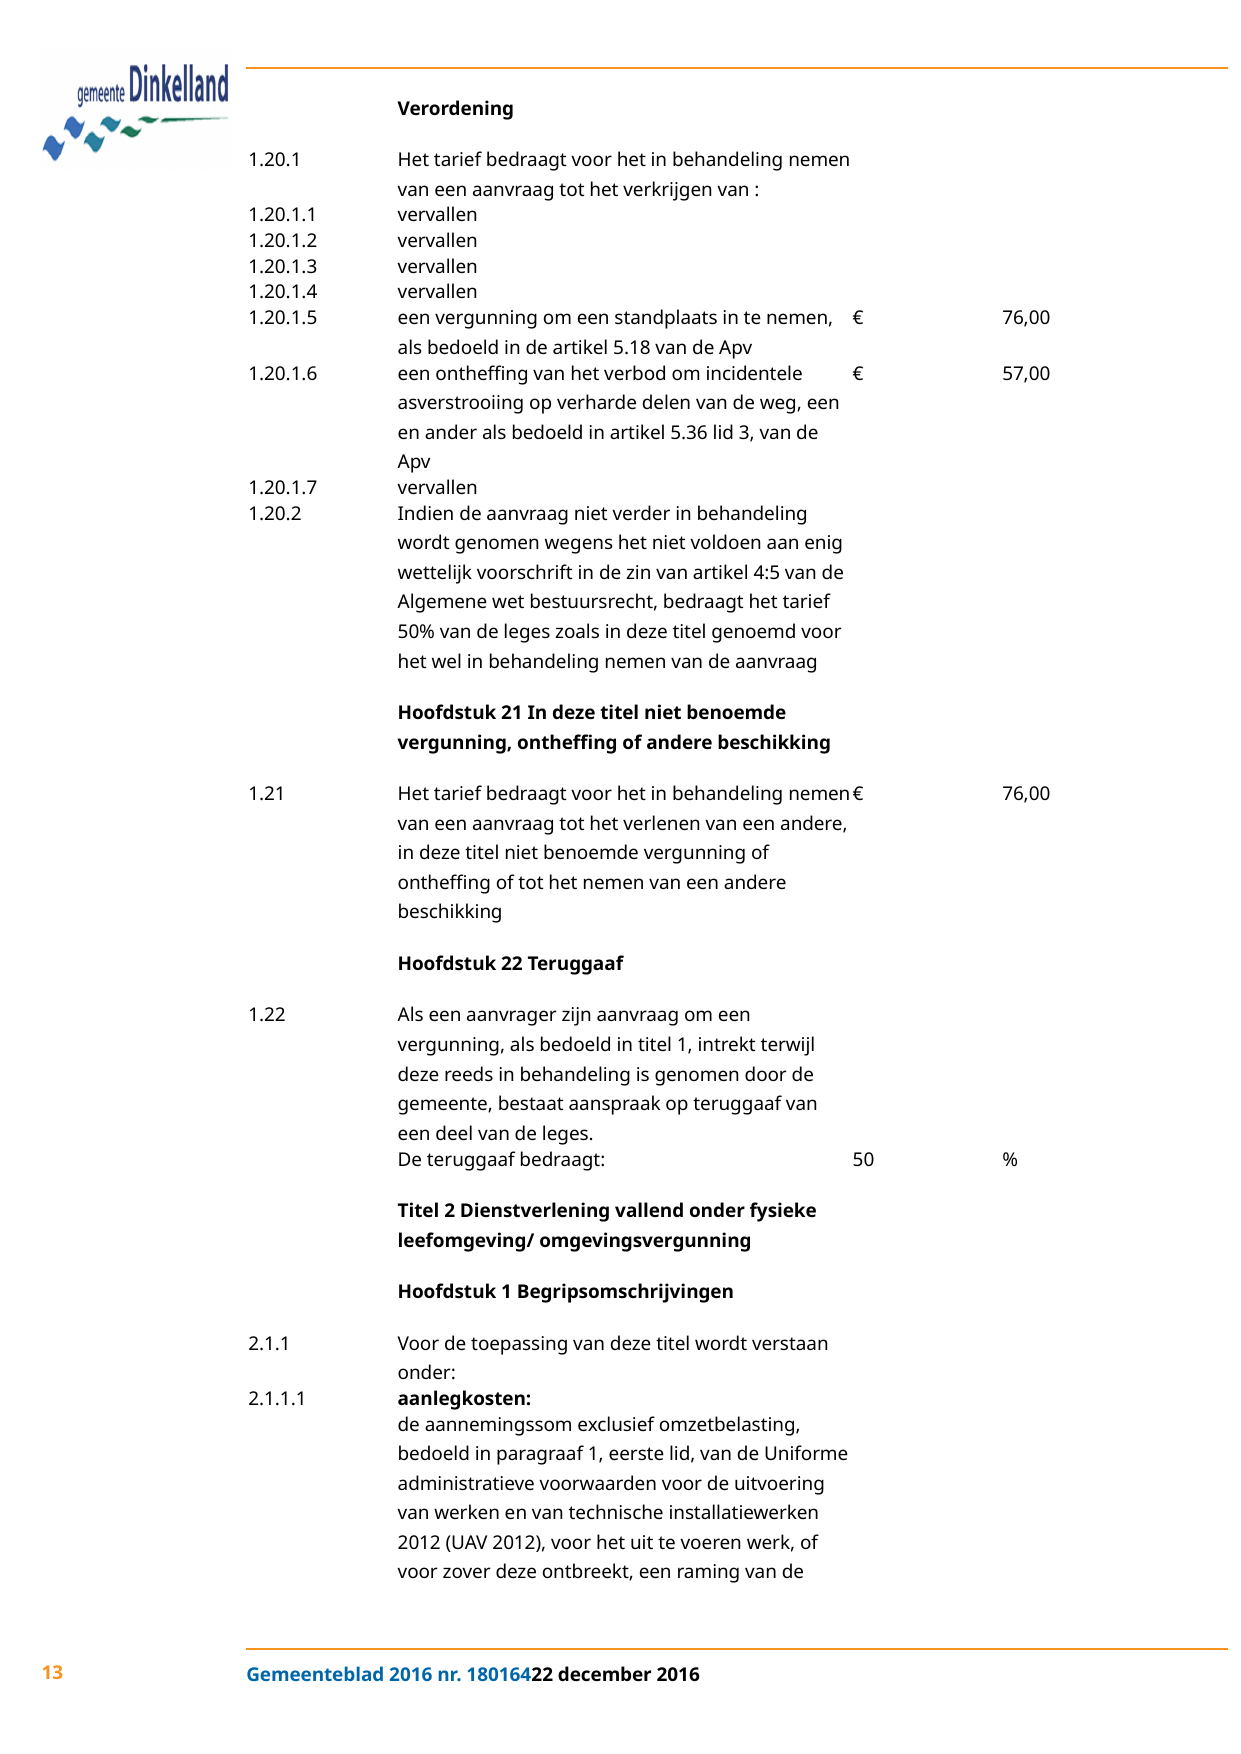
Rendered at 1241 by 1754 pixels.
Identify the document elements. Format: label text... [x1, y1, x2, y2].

table_cell [248, 1304, 397, 1330]
table_cell [248, 925, 397, 950]
table_cell [853, 146, 1002, 202]
table_cell [853, 755, 1002, 780]
table_cell [248, 1253, 397, 1278]
table_cell 1.20.1.3 [248, 253, 397, 279]
table_cell € [853, 780, 1002, 924]
table_cell [853, 474, 1002, 500]
table_cell [1002, 146, 1152, 202]
table_cell € [853, 360, 1002, 474]
table_cell [853, 253, 1002, 279]
table_cell [248, 95, 397, 121]
table_cell [1002, 202, 1152, 227]
table_cell [248, 976, 397, 1002]
table_cell [1002, 1197, 1152, 1252]
table_cell [853, 500, 1002, 674]
table_cell 1.20.1.6 [248, 360, 397, 474]
table_cell Als een aanvrager zijn aanvraag om een vergunning, als bedoeld in titel 1, intrekt terwijl deze reeds in behandeling is genomen door de gemeente, bestaat aanspraak op teruggaaf van een deel van de leges. [398, 1002, 852, 1146]
table_cell [398, 1171, 852, 1197]
table_cell Het tarief bedraagt voor het in behandeling nemen van een aanvraag tot het verlenen van een andere, in deze titel niet benoemde vergunning of ontheffing of tot het nemen van een andere beschikking [398, 780, 852, 924]
table_cell [1002, 1002, 1152, 1146]
table_cell [1002, 1253, 1152, 1278]
table_cell [853, 1002, 1002, 1146]
table_cell [1002, 1330, 1152, 1385]
table_cell een vergunning om een standplaats in te nemen, als bedoeld in de artikel 5.18 van de Apv [398, 305, 852, 360]
table_cell [853, 950, 1002, 976]
table_cell 1.20.2 [248, 500, 397, 674]
table_cell [853, 95, 1002, 121]
table_cell [1002, 279, 1152, 304]
table_cell [853, 1411, 1002, 1584]
table_cell vervallen [398, 202, 852, 227]
table_cell 57,00 [1002, 360, 1152, 474]
table_cell [853, 674, 1002, 699]
table_cell [248, 674, 397, 699]
table_cell 76,00 [1002, 305, 1152, 360]
table_cell [1002, 121, 1152, 146]
table_cell [1002, 95, 1152, 121]
table_cell [398, 121, 852, 146]
table_cell [248, 1197, 397, 1252]
table_cell [853, 1171, 1002, 1197]
table_cell [853, 925, 1002, 950]
table_cell [853, 1385, 1002, 1411]
table_cell [853, 279, 1002, 304]
table_cell Indien de aanvraag niet verder in behandeling wordt genomen wegens het niet voldoen aan enig wettelijk voorschrift in de zin van artikel 4:5 van de Algemene wet bestuursrecht, bedraagt het tarief 50% van de leges zoals in deze titel genoemd voor het wel in behandeling nemen van de aanvraag [398, 500, 852, 674]
table_cell Het tarief bedraagt voor het in behandeling nemen van een aanvraag tot het verkrijgen van : [398, 146, 852, 202]
table_cell [1002, 1171, 1152, 1197]
table_cell een ontheffing van het verbod om incidentele asverstrooiing op verharde delen van de weg, een en ander als bedoeld in artikel 5.36 lid 3, van de Apv [398, 360, 852, 474]
table_cell [853, 202, 1002, 227]
table_cell [398, 976, 852, 1002]
table_cell 76,00 [1002, 780, 1152, 924]
table_cell Titel 2 Dienstverlening vallend onder fysieke leefomgeving/ omgevingsvergunning [398, 1197, 852, 1252]
table_cell [1002, 474, 1152, 500]
table_cell Hoofdstuk 1 Begripsomschrijvingen [398, 1278, 852, 1304]
table_cell [1002, 227, 1152, 253]
table_cell [853, 121, 1002, 146]
table_cell 1.20.1.4 [248, 279, 397, 304]
table_cell vervallen [398, 227, 852, 253]
table_cell Hoofdstuk 21 In deze titel niet benoemde vergunning, ontheffing of andere beschikking [398, 699, 852, 755]
table_cell [248, 755, 397, 780]
table_cell [248, 121, 397, 146]
table_cell [248, 1146, 397, 1171]
table_cell 1.22 [248, 1002, 397, 1146]
table_cell 1.20.1.7 [248, 474, 397, 500]
table_cell [398, 1304, 852, 1330]
table_cell [248, 1411, 397, 1584]
table_cell [1002, 253, 1152, 279]
table_cell [1002, 976, 1152, 1002]
table_cell Verordening [398, 95, 852, 121]
table_cell [398, 1253, 852, 1278]
table_cell De teruggaaf bedraagt: [398, 1146, 852, 1171]
table_cell 2.1.1 [248, 1330, 397, 1385]
table_cell 50 [853, 1146, 1002, 1171]
table_cell 2.1.1.1 [248, 1385, 397, 1411]
table_cell [248, 950, 397, 976]
table_cell 1.20.1.1 [248, 202, 397, 227]
table_cell de aannemingssom exclusief omzetbelasting, bedoeld in paragraaf 1, eerste lid, van de Uniforme administratieve voorwaarden voor de uitvoering van werken en van technische installatiewerken 2012 (UAV 2012), voor het uit te voeren werk, of voor zover deze ontbreekt, een raming van de [398, 1411, 852, 1584]
table_cell [1002, 674, 1152, 699]
table_cell [1002, 755, 1152, 780]
table_cell vervallen [398, 253, 852, 279]
table_cell [1002, 925, 1152, 950]
table_cell [398, 755, 852, 780]
table_cell [1002, 1385, 1152, 1411]
table_cell [1002, 950, 1152, 976]
table_cell [853, 1330, 1002, 1385]
table_cell [398, 925, 852, 950]
table_cell 1.21 [248, 780, 397, 924]
table_cell 1.20.1.2 [248, 227, 397, 253]
table_cell [1002, 1304, 1152, 1330]
table_cell aanlegkosten: [398, 1385, 852, 1411]
table_cell Voor de toepassing van deze titel wordt verstaan onder: [398, 1330, 852, 1385]
table_cell [853, 1304, 1002, 1330]
table_cell [853, 699, 1002, 755]
table_cell [1002, 699, 1152, 755]
table_cell [1002, 1411, 1152, 1584]
table_cell [248, 699, 397, 755]
table_cell [853, 227, 1002, 253]
table_cell [1002, 500, 1152, 674]
table_cell vervallen [398, 474, 852, 500]
picture [41, 47, 231, 172]
table_cell 1.20.1 [248, 146, 397, 202]
table_cell Hoofdstuk 22 Teruggaaf [398, 950, 852, 976]
table_cell 1.20.1.5 [248, 305, 397, 360]
table_cell % [1002, 1146, 1152, 1171]
table_cell [853, 1197, 1002, 1252]
table_cell [248, 1278, 397, 1304]
table_cell [853, 976, 1002, 1002]
table_cell € [853, 305, 1002, 360]
table_cell [853, 1278, 1002, 1304]
table_cell [1002, 1278, 1152, 1304]
table_cell [248, 1171, 397, 1197]
table_cell vervallen [398, 279, 852, 304]
table_cell [853, 1253, 1002, 1278]
table_cell [398, 674, 852, 699]
